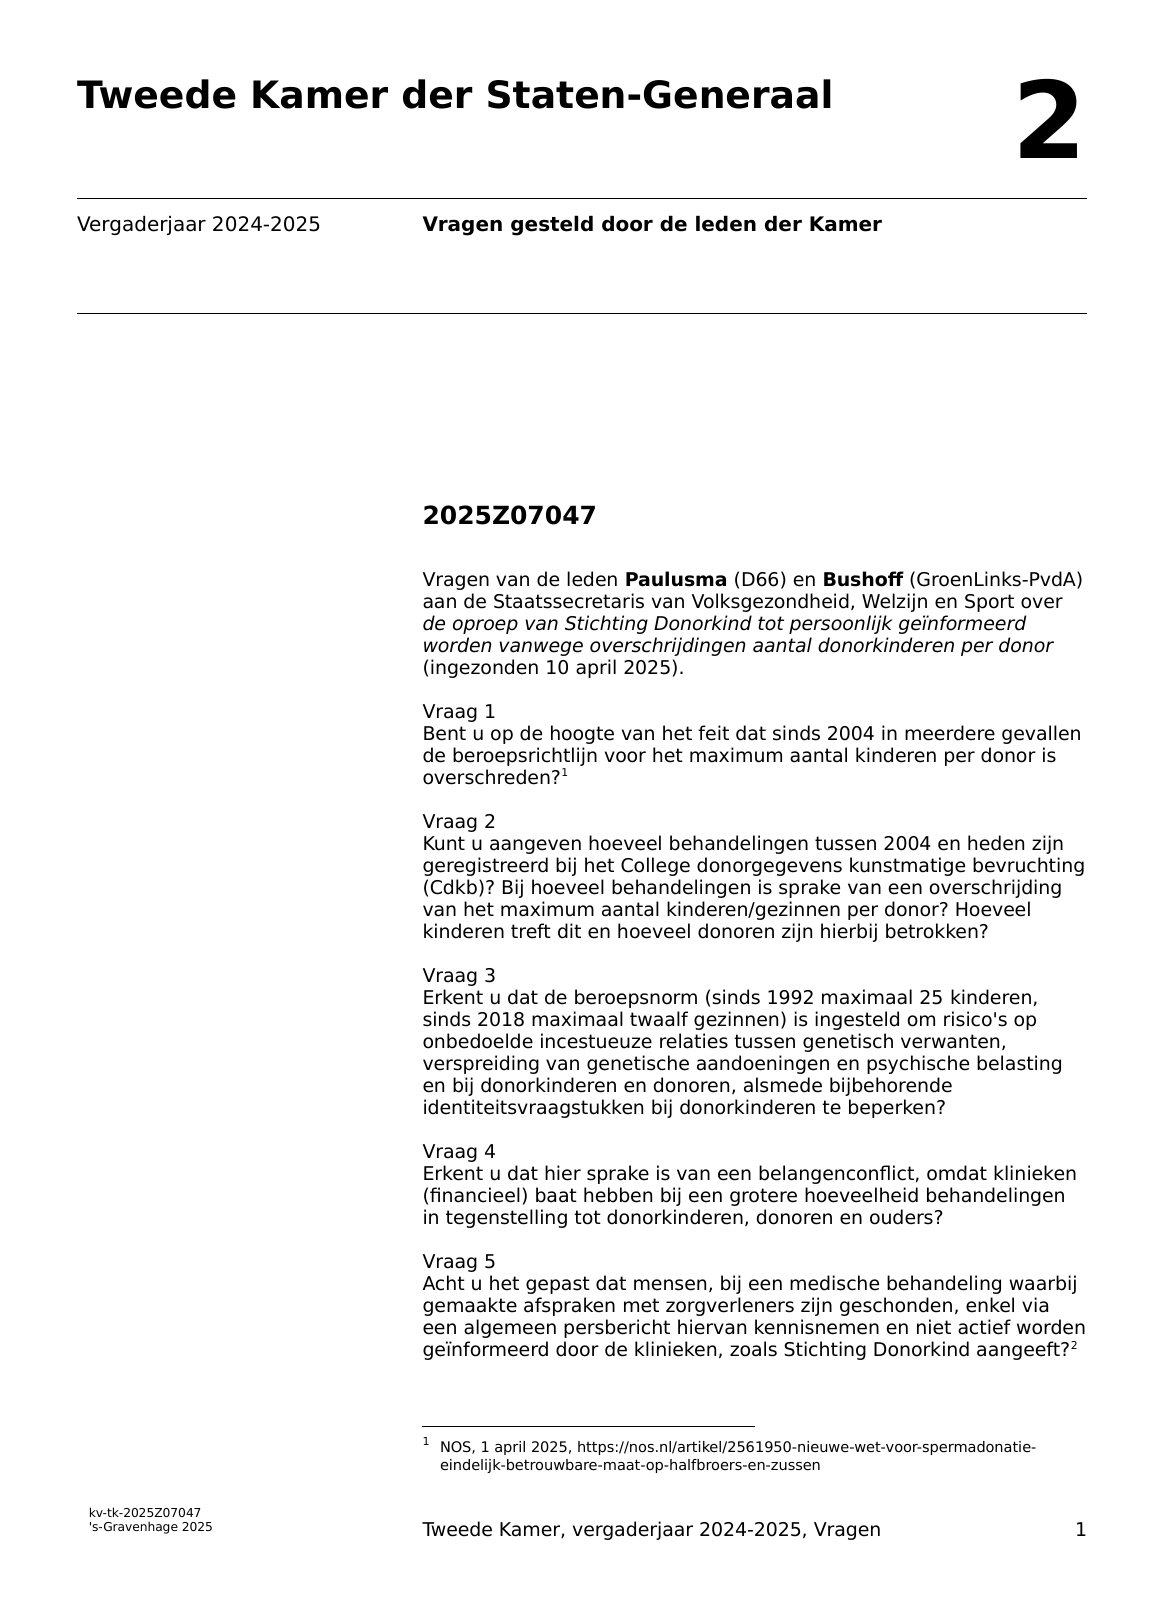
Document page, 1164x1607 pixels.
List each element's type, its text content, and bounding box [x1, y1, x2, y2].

table_cell Vergaderjaar 2024-2025 [77, 199, 422, 313]
text Erkent u dat de beroepsnorm (sinds 1992 maximaal 25 kinderen, sinds 2018 maximaal twaalf gezinnen) is ingesteld om risico's op onbedoelde incestueuze relaties tussen genetisch verwanten, verspreiding van genetische aandoeningen en psychische belasting en bij donorkinderen en donoren, alsmede bijbehorende identiteitsvraagstukken bij donorkinderen te beperken? [422, 987, 1087, 1119]
table_header Tweede Kamer der Staten-Generaal [77, 59, 886, 198]
table_header 2 [886, 59, 1087, 198]
text Bent u op de hoogte van het feit dat sinds 2004 in meerdere gevallen de beroepsrichtlijn voor het maximum aantal kinderen per donor is overschreden? [422, 723, 1087, 789]
text Kunt u aangeven hoeveel behandelingen tussen 2004 en heden zijn geregistreerd bij het College donorgegevens kunstmatige bevruchting (Cdkb)? Bij hoeveel behandelingen is sprake van een overschrijding van het maximum aantal kinderen/gezinnen per donor? Hoeveel kinderen treft dit en hoeveel donoren zijn hierbij betrokken? [422, 833, 1087, 943]
text Vraag 3 [422, 965, 1087, 987]
text Vraag 5 [422, 1251, 1087, 1273]
text Vraag 1 [422, 701, 1087, 723]
text Vraag 4 [422, 1141, 1087, 1163]
text Vraag 2 [422, 811, 1087, 833]
text Erkent u dat hier sprake is van een belangenconflict, omdat klinieken (financieel) baat hebben bij een grotere hoeveelheid behandelingen in tegenstelling tot donorkinderen, donoren en ouders? [422, 1163, 1087, 1229]
table_cell Vragen gesteld door de leden der Kamer [422, 199, 1087, 313]
text 's-Gravenhage 2025 [88, 1520, 323, 1534]
text NOS, 1 april 2025, https://nos.nl/artikel/2561950-nieuwe-wet-voor-spermadonatie-eindelijk-betrouwbare-maat-op-halfbroers-en-zussen [422, 1435, 1087, 1474]
text Vragen van de leden Paulusma (D66) en Bushoff (GroenLinks-PvdA) aan de Staatssecretaris van Volksgezondheid, Welzijn en Sport over de oproep van Stichting Donorkind tot persoonlijk geïnformeerd worden vanwege overschrijdingen aantal donorkinderen per donor (ingezonden 10 april 2025). [422, 569, 1087, 679]
text Acht u het gepast dat mensen, bij een medische behandeling waarbij gemaakte afspraken met zorgverleners zijn geschonden, enkel via een algemeen persbericht hiervan kennisnemen en niet actief worden geïnformeerd door de klinieken, zoals Stichting Donorkind aangeeft? [422, 1273, 1087, 1361]
text kv-tk-2025Z07047 [88, 1506, 323, 1520]
text 2025Z07047 [422, 501, 1087, 531]
